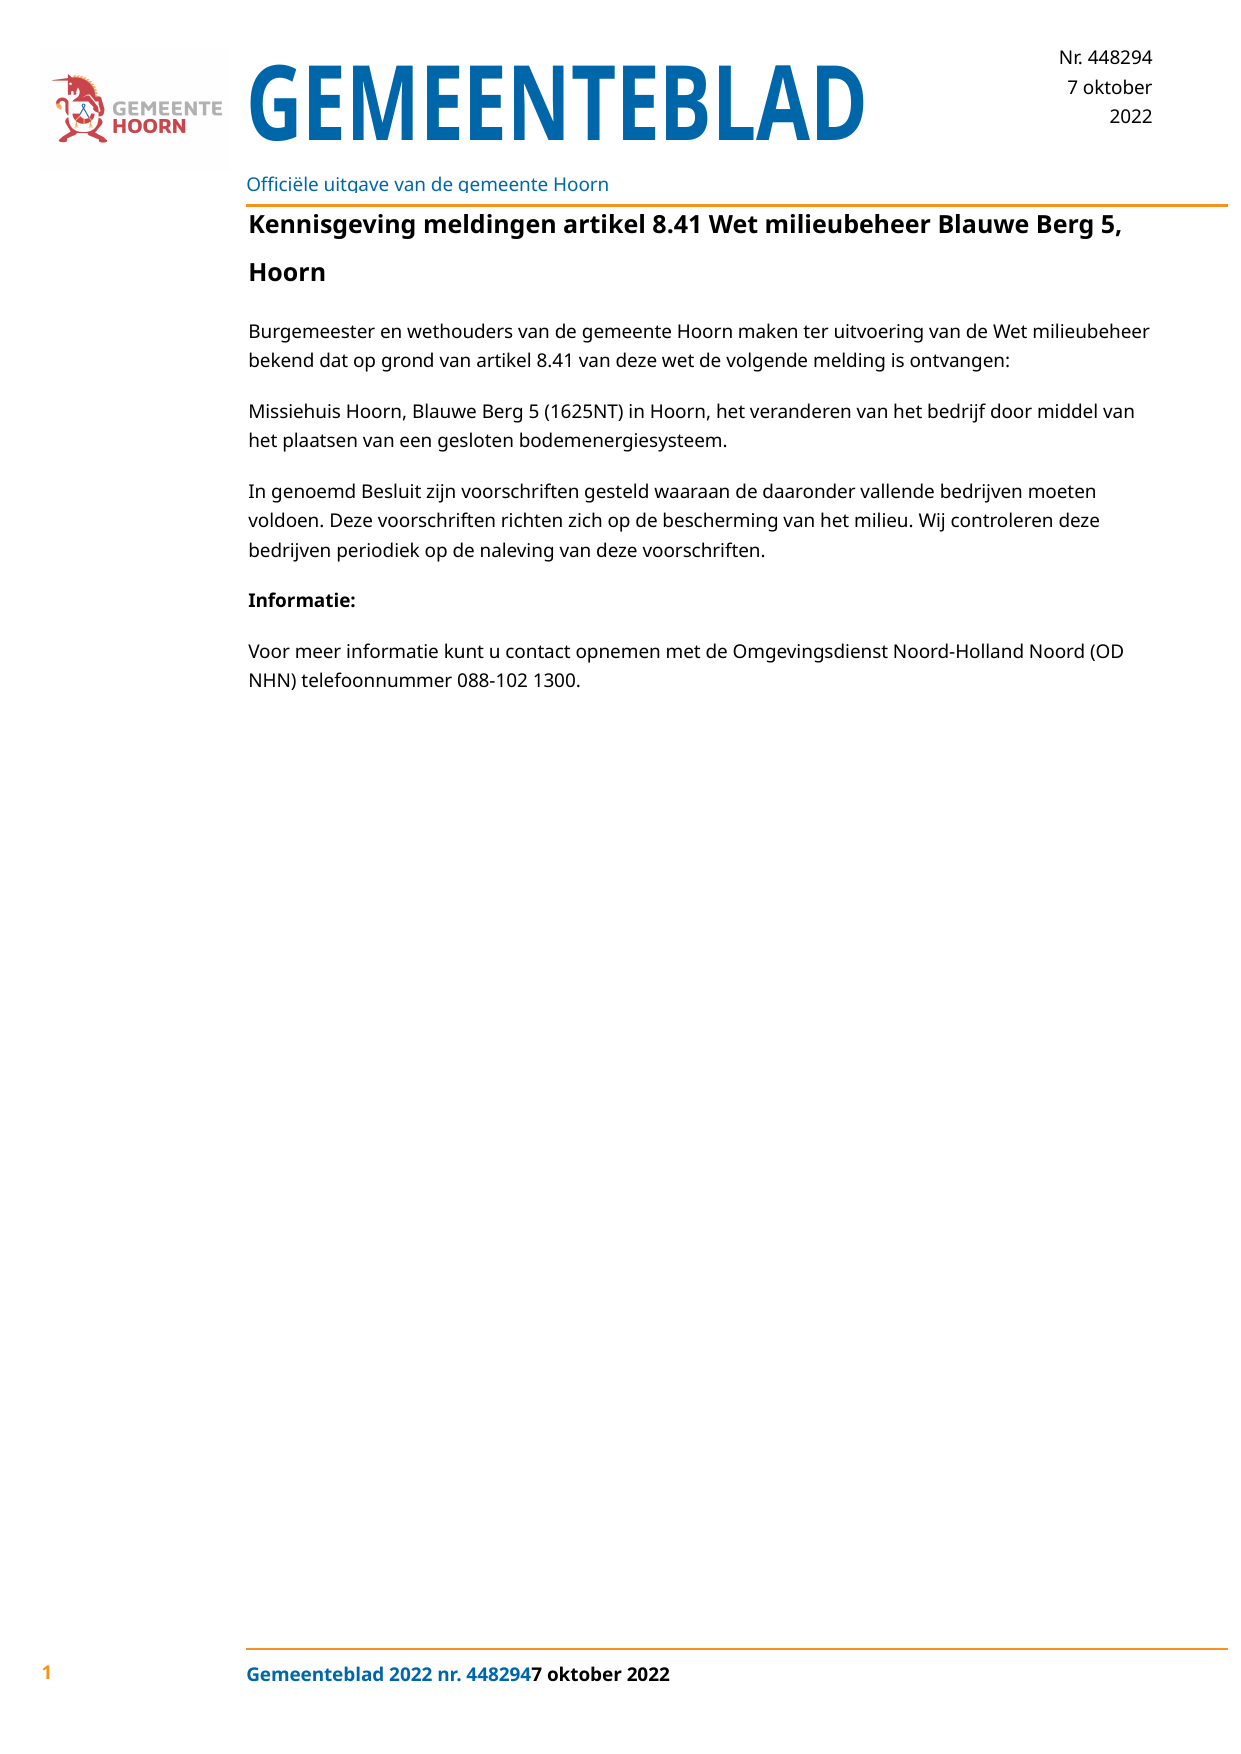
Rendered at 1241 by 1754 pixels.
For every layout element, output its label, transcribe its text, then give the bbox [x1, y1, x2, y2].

text Informatie: [248, 587, 1152, 613]
text In genoemd Besluit zijn voorschriften gesteld waaraan de daaronder vallende bedrijven moeten voldoen. Deze voorschriften richten zich op de bescherming van het milieu. Wij controleren deze bedrijven periodiek op de naleving van deze voorschriften. [248, 478, 1152, 563]
text Kennisgeving meldingen artikel 8.41 Wet milieubeheer Blauwe Berg 5, Hoorn [248, 207, 1152, 288]
picture [41, 47, 231, 172]
text Burgemeester en wethouders van de gemeente Hoorn maken ter uitvoering van de Wet milieubeheer bekend dat op grond van artikel 8.41 van deze wet de volgende melding is ontvangen: [248, 318, 1152, 373]
text Missiehuis Hoorn, Blauwe Berg 5 (1625NT) in Hoorn, het veranderen van het bedrijf door middel van het plaatsen van een gesloten bodemenergiesysteem. [248, 398, 1152, 453]
text Voor meer informatie kunt u contact opnemen met de Omgevingsdienst Noord-Holland Noord (OD NHN) telefoonnummer 088-102 1300. [248, 638, 1152, 693]
